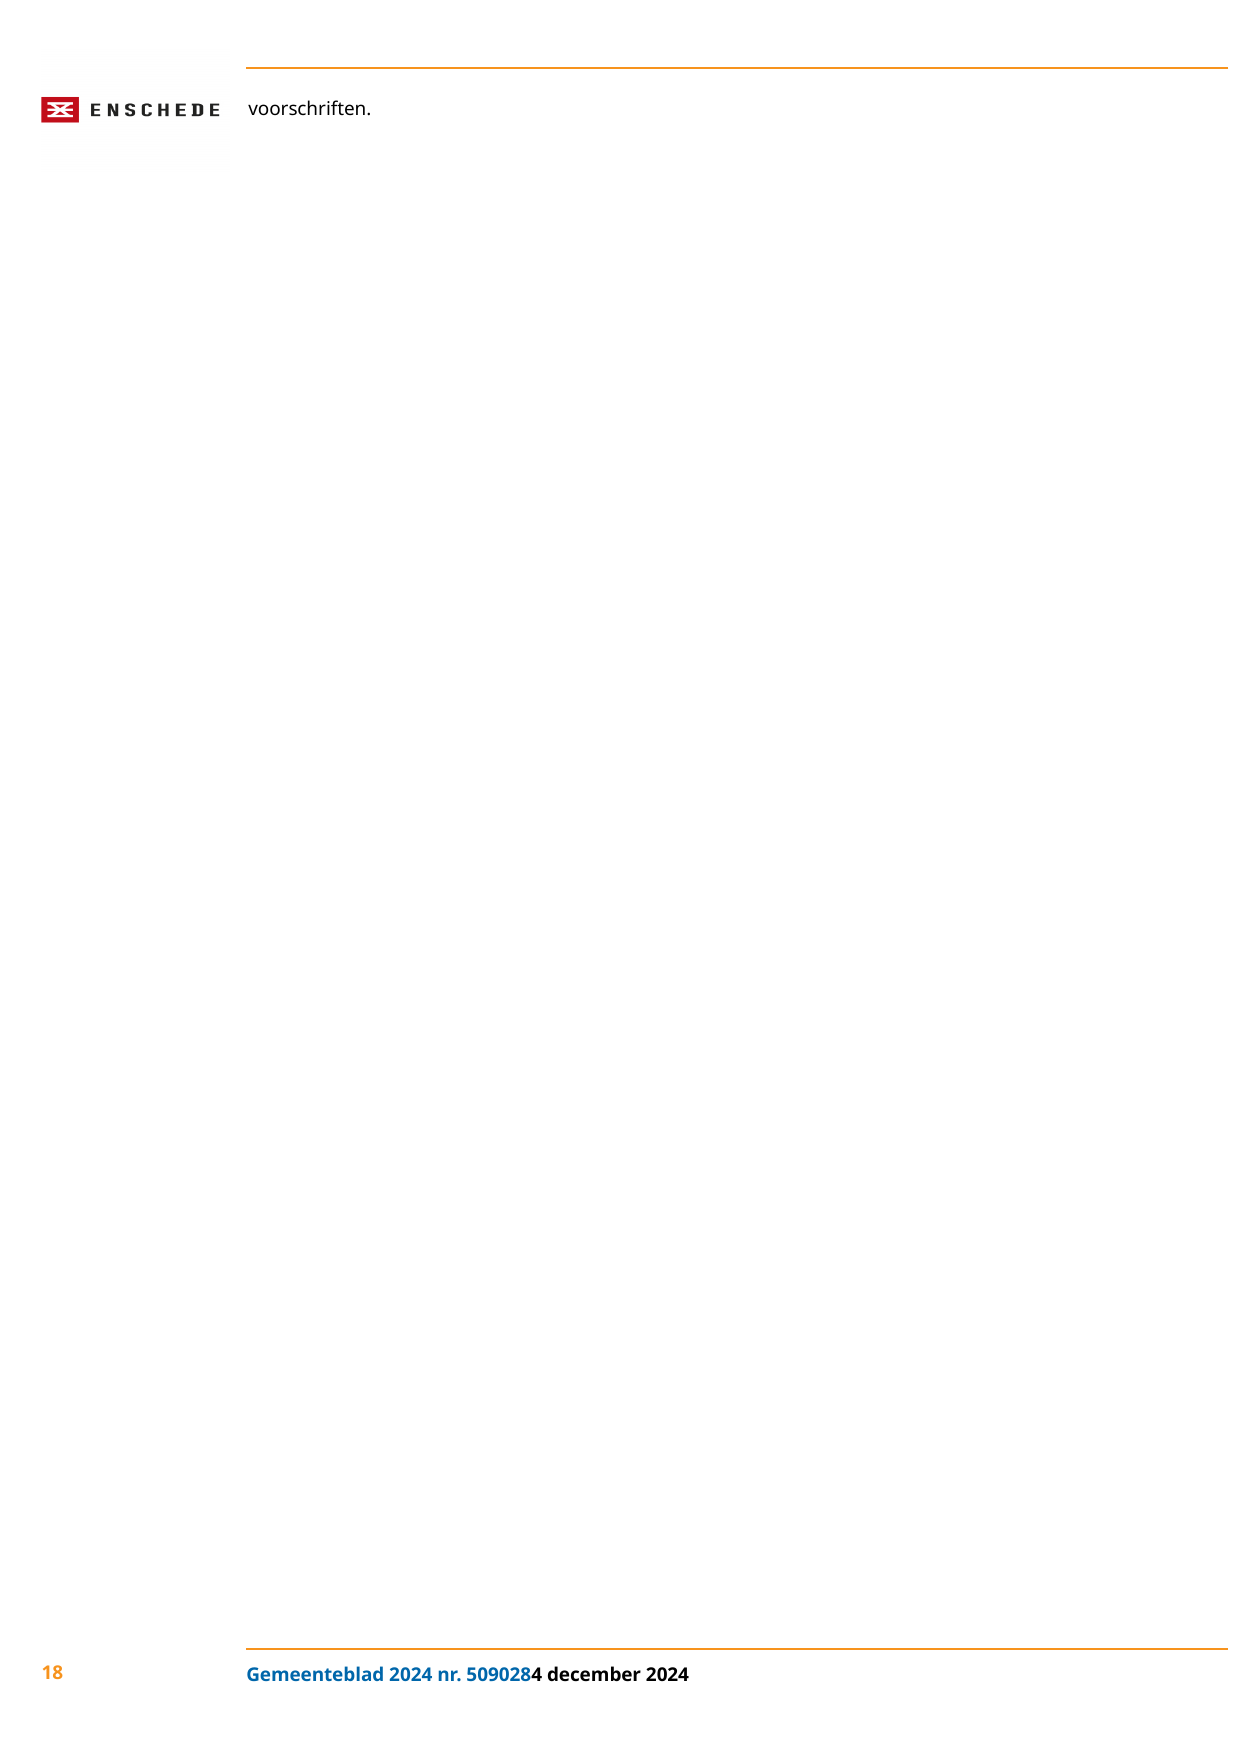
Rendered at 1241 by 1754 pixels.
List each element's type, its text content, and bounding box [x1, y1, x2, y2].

table_cell [481, 95, 821, 121]
table_cell voorschriften. [248, 95, 481, 121]
table_cell [821, 95, 1152, 121]
picture [41, 47, 231, 172]
